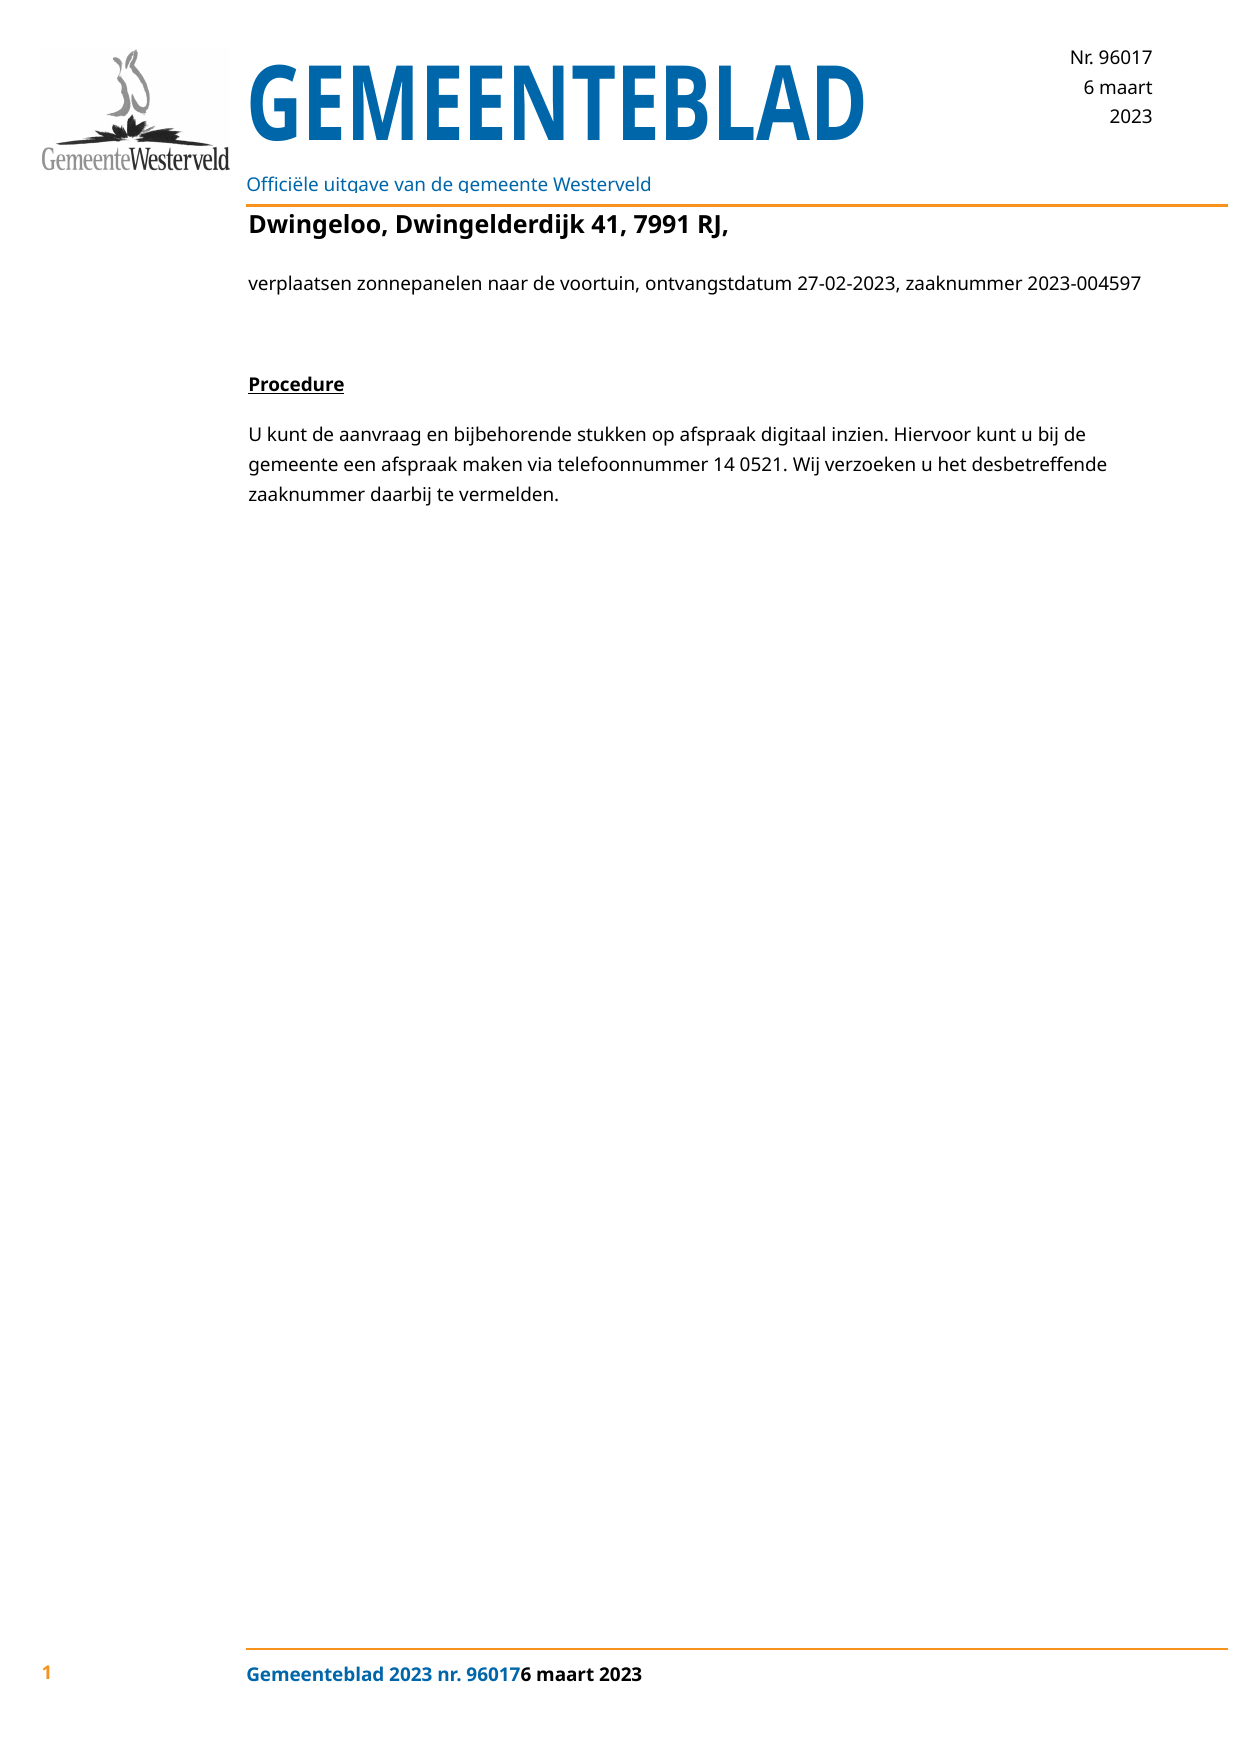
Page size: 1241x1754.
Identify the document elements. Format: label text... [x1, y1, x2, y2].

text U kunt de aanvraag en bijbehorende stukken op afspraak digitaal inzien. Hiervoor kunt u bij de gemeente een afspraak maken via telefoonnummer 14 0521. Wij verzoeken u het desbetreffende zaaknummer daarbij te vermelden. [248, 422, 1152, 506]
text verplaatsen zonnepanelen naar de voortuin, ontvangstdatum 27-02-2023, zaaknummer 2023-004597 [248, 270, 1152, 296]
picture [41, 47, 231, 172]
text Dwingeloo, Dwingelderdijk 41, 7991 RJ, [248, 207, 1152, 241]
text Procedure [248, 371, 1152, 397]
